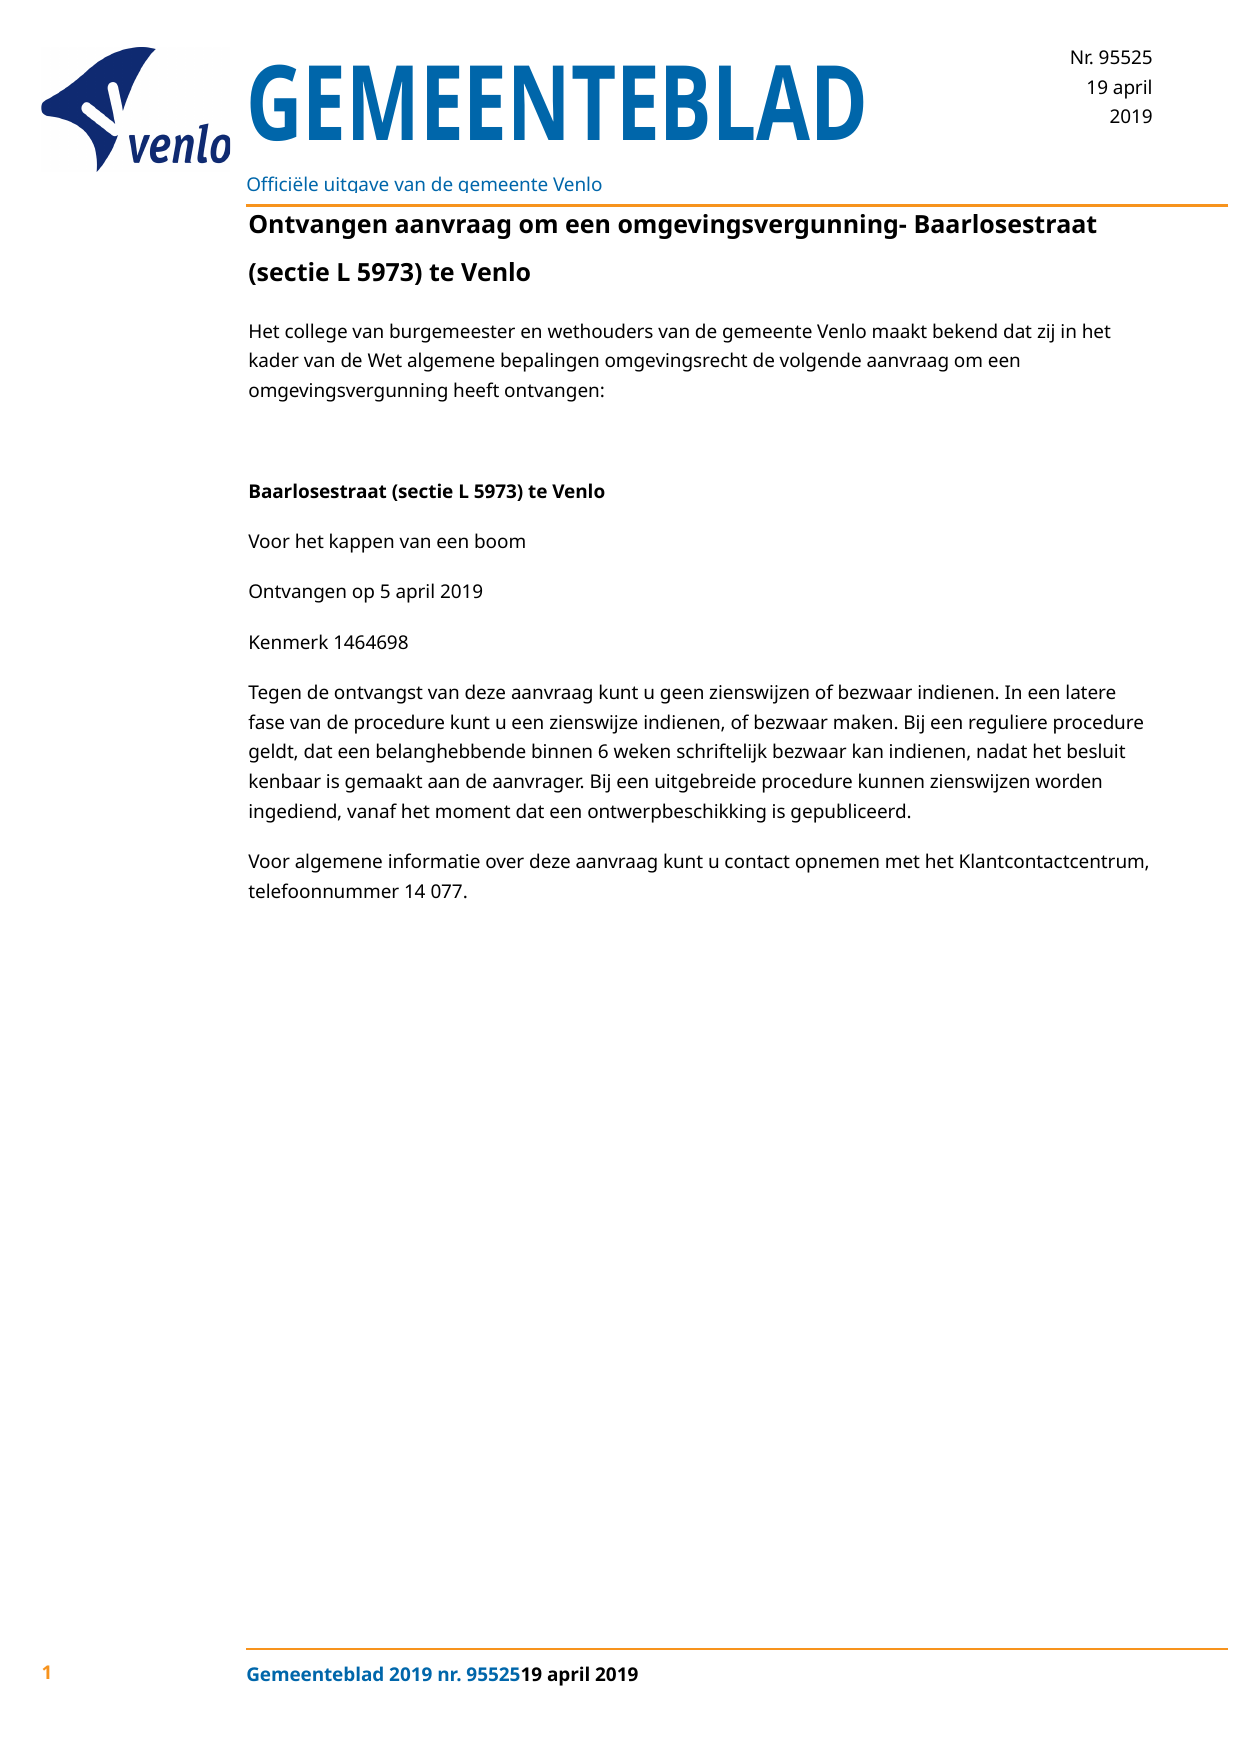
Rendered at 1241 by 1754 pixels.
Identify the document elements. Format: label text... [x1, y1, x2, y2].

text Baarlosestraat (sectie L 5973) te Venlo [248, 478, 1152, 504]
text Tegen de ontvangst van deze aanvraag kunt u geen zienswijzen of bezwaar indienen. In een latere fase van de procedure kunt u een zienswijze indienen, of bezwaar maken. Bij een reguliere procedure geldt, dat een belanghebbende binnen 6 weken schriftelijk bezwaar kan indienen, nadat het besluit kenbaar is gemaakt aan de aanvrager. Bij een uitgebreide procedure kunnen zienswijzen worden ingediend, vanaf het moment dat een ontwerpbeschikking is gepubliceerd. [248, 679, 1152, 824]
text Voor het kappen van een boom [248, 528, 1152, 554]
text Kenmerk 1464698 [248, 629, 1152, 655]
text Het college van burgemeester en wethouders van de gemeente Venlo maakt bekend dat zij in het kader van de Wet algemene bepalingen omgevingsrecht de volgende aanvraag om een omgevingsvergunning heeft ontvangen: [248, 318, 1152, 403]
text Voor algemene informatie over deze aanvraag kunt u contact opnemen met het Klantcontactcentrum, telefoonnummer 14 077. [248, 848, 1152, 904]
picture [41, 47, 231, 172]
text Ontvangen op 5 april 2019 [248, 579, 1152, 604]
text Ontvangen aanvraag om een omgevingsvergunning- Baarlosestraat (sectie L 5973) te Venlo [248, 207, 1152, 288]
